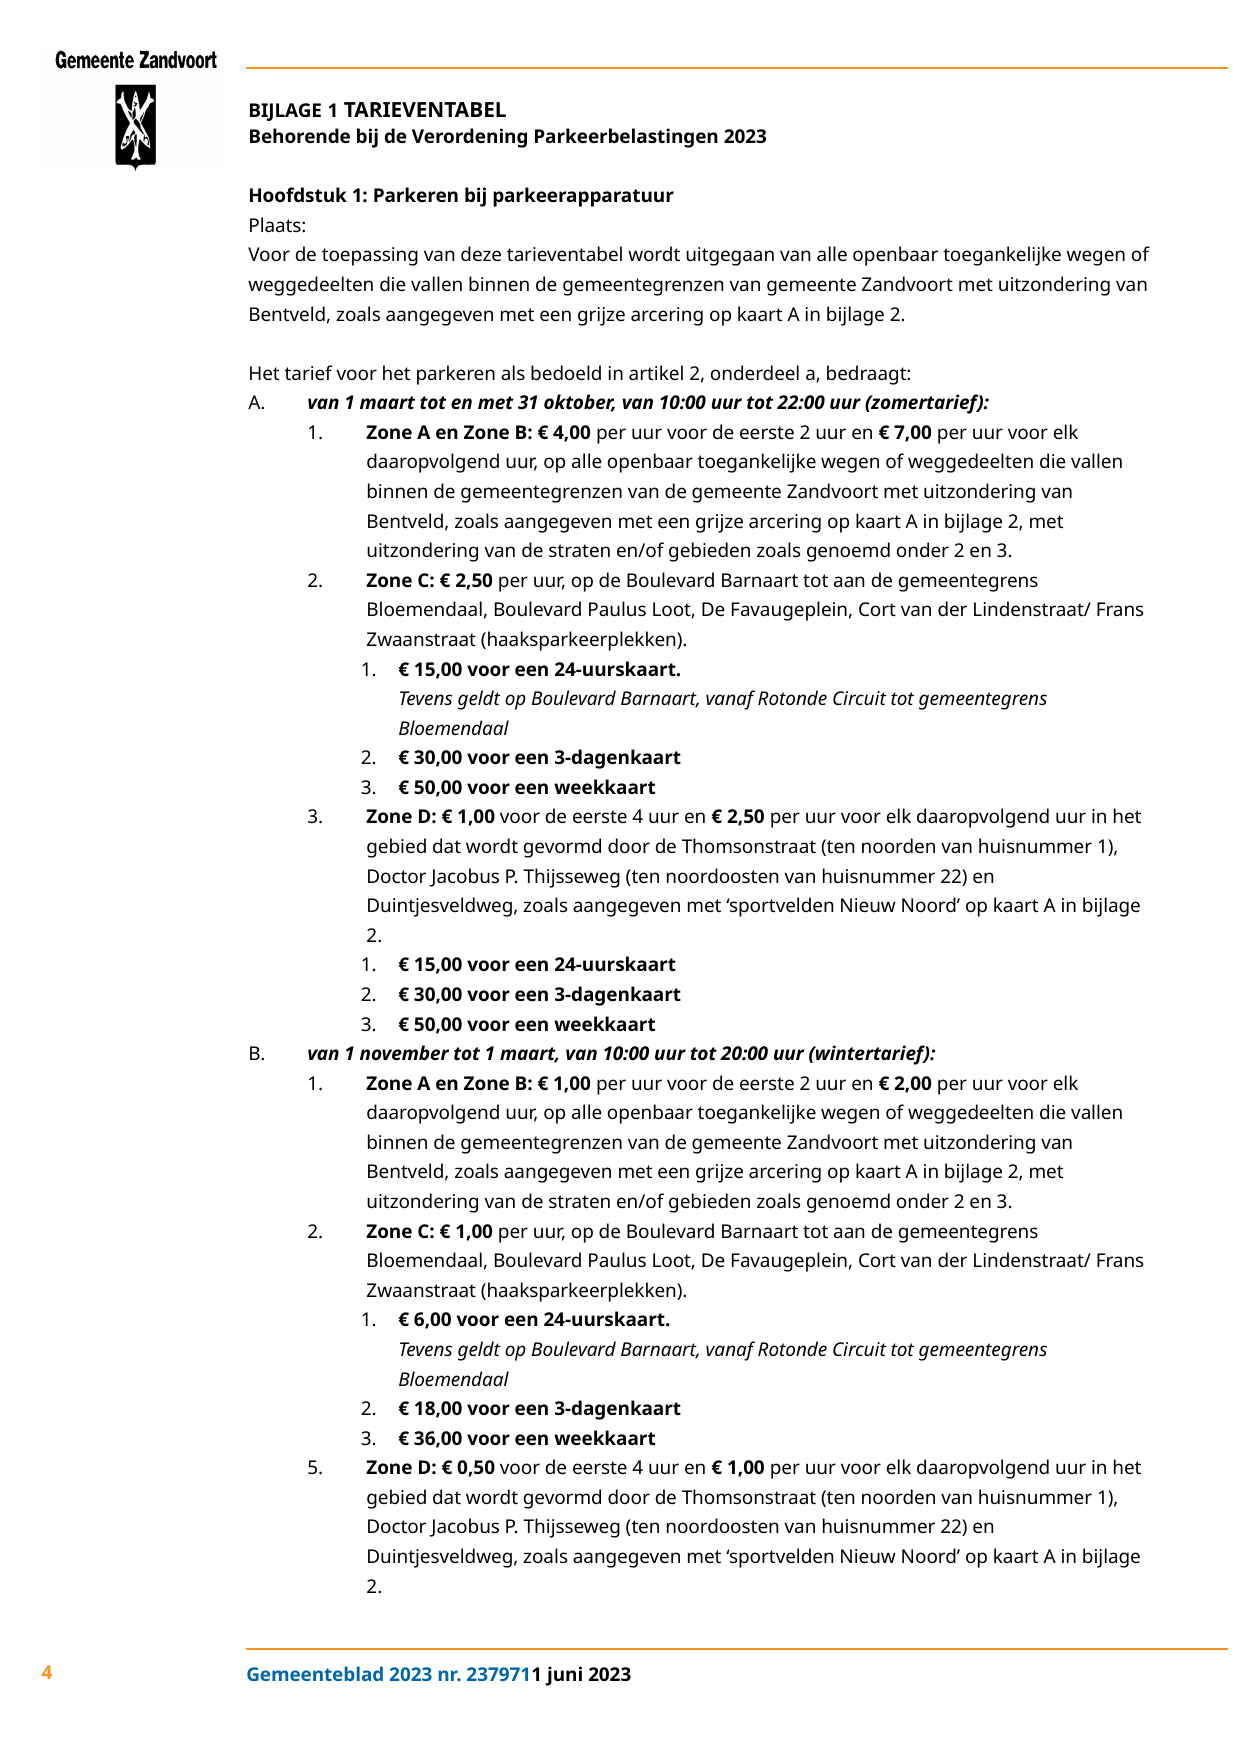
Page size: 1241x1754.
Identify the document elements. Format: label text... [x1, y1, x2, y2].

list van 1 november tot 1 maart, van 10:00 uur tot 20:00 uur (wintertarief): [248, 1040, 1152, 1066]
list € 50,00 voor een weekkaart [361, 774, 1152, 800]
list Tevens geldt op Boulevard Barnaart, vanaf Rotonde Circuit tot gemeentegrens Bloemendaal [361, 685, 1152, 741]
list Zone D: € 1,00 voor de eerste 4 uur en € 2,50 per uur voor elk daaropvolgend uur in het gebied dat wordt gevormd door de Thomsonstraat (ten noorden van huisnummer 1), Doctor Jacobus P. Thijsseweg (ten noordoosten van huisnummer 22) en Duintjesveldweg, zoals aangegeven met ‘sportvelden Nieuw Noord’ op kaart A in bijlage 2. [307, 804, 1152, 948]
list € 30,00 voor een 3-dagenkaart [361, 981, 1152, 1007]
list Zone C: € 1,00 per uur, op de Boulevard Barnaart tot aan de gemeentegrens Bloemendaal, Boulevard Paulus Loot, De Favaugeplein, Cort van der Lindenstraat/ Frans Zwaanstraat (haaksparkeerplekken). [307, 1218, 1152, 1303]
list € 50,00 voor een weekkaart [361, 1011, 1152, 1037]
list € 6,00 voor een 24-uurskaart. [361, 1307, 1152, 1332]
text BIJLAGE 1 TARIEVENTABEL [248, 95, 1152, 123]
list van 1 maart tot en met 31 oktober, van 10:00 uur tot 22:00 uur (zomertarief): [248, 389, 1152, 415]
list Zone D: € 0,50 voor de eerste 4 uur en € 1,00 per uur voor elk daaropvolgend uur in het gebied dat wordt gevormd door de Thomsonstraat (ten noorden van huisnummer 1), Doctor Jacobus P. Thijsseweg (ten noordoosten van huisnummer 22) en Duintjesveldweg, zoals aangegeven met ‘sportvelden Nieuw Noord’ op kaart A in bijlage 2. [307, 1454, 1152, 1599]
list € 18,00 voor een 3-dagenkaart [361, 1395, 1152, 1421]
picture [41, 47, 231, 172]
list Tevens geldt op Boulevard Barnaart, vanaf Rotonde Circuit tot gemeentegrens Bloemendaal [361, 1336, 1152, 1392]
text Het tarief voor het parkeren als bedoeld in artikel 2, onderdeel a, bedraagt: [248, 360, 1152, 386]
list Zone A en Zone B: € 4,00 per uur voor de eerste 2 uur en € 7,00 per uur voor elk daaropvolgend uur, op alle openbaar toegankelijke wegen of weggedeelten die vallen binnen de gemeentegrenzen van de gemeente Zandvoort met uitzondering van Bentveld, zoals aangegeven met een grijze arcering op kaart A in bijlage 2, met uitzondering van de straten en/of gebieden zoals genoemd onder 2 en 3. [307, 419, 1152, 563]
list € 15,00 voor een 24-uurskaart. [361, 656, 1152, 682]
list € 36,00 voor een weekkaart [361, 1425, 1152, 1451]
list Zone C: € 2,50 per uur, op de Boulevard Barnaart tot aan de gemeentegrens Bloemendaal, Boulevard Paulus Loot, De Favaugeplein, Cort van der Lindenstraat/ Frans Zwaanstraat (haaksparkeerplekken). [307, 567, 1152, 652]
list € 15,00 voor een 24-uurskaart [361, 952, 1152, 977]
list Zone A en Zone B: € 1,00 per uur voor de eerste 2 uur en € 2,00 per uur voor elk daaropvolgend uur, op alle openbaar toegankelijke wegen of weggedeelten die vallen binnen de gemeentegrenzen van de gemeente Zandvoort met uitzondering van Bentveld, zoals aangegeven met een grijze arcering op kaart A in bijlage 2, met uitzondering van de straten en/of gebieden zoals genoemd onder 2 en 3. [307, 1070, 1152, 1214]
text Plaats: [248, 212, 1152, 238]
text Behorende bij de Verordening Parkeerbelastingen 2023 [248, 123, 1152, 149]
text Voor de toepassing van deze tarieventabel wordt uitgegaan van alle openbaar toegankelijke wegen of weggedeelten die vallen binnen de gemeentegrenzen van gemeente Zandvoort met uitzondering van Bentveld, zoals aangegeven met een grijze arcering op kaart A in bijlage 2. [248, 242, 1152, 327]
text Hoofdstuk 1: Parkeren bij parkeerapparatuur [248, 182, 1152, 208]
list € 30,00 voor een 3-dagenkaart [361, 744, 1152, 770]
